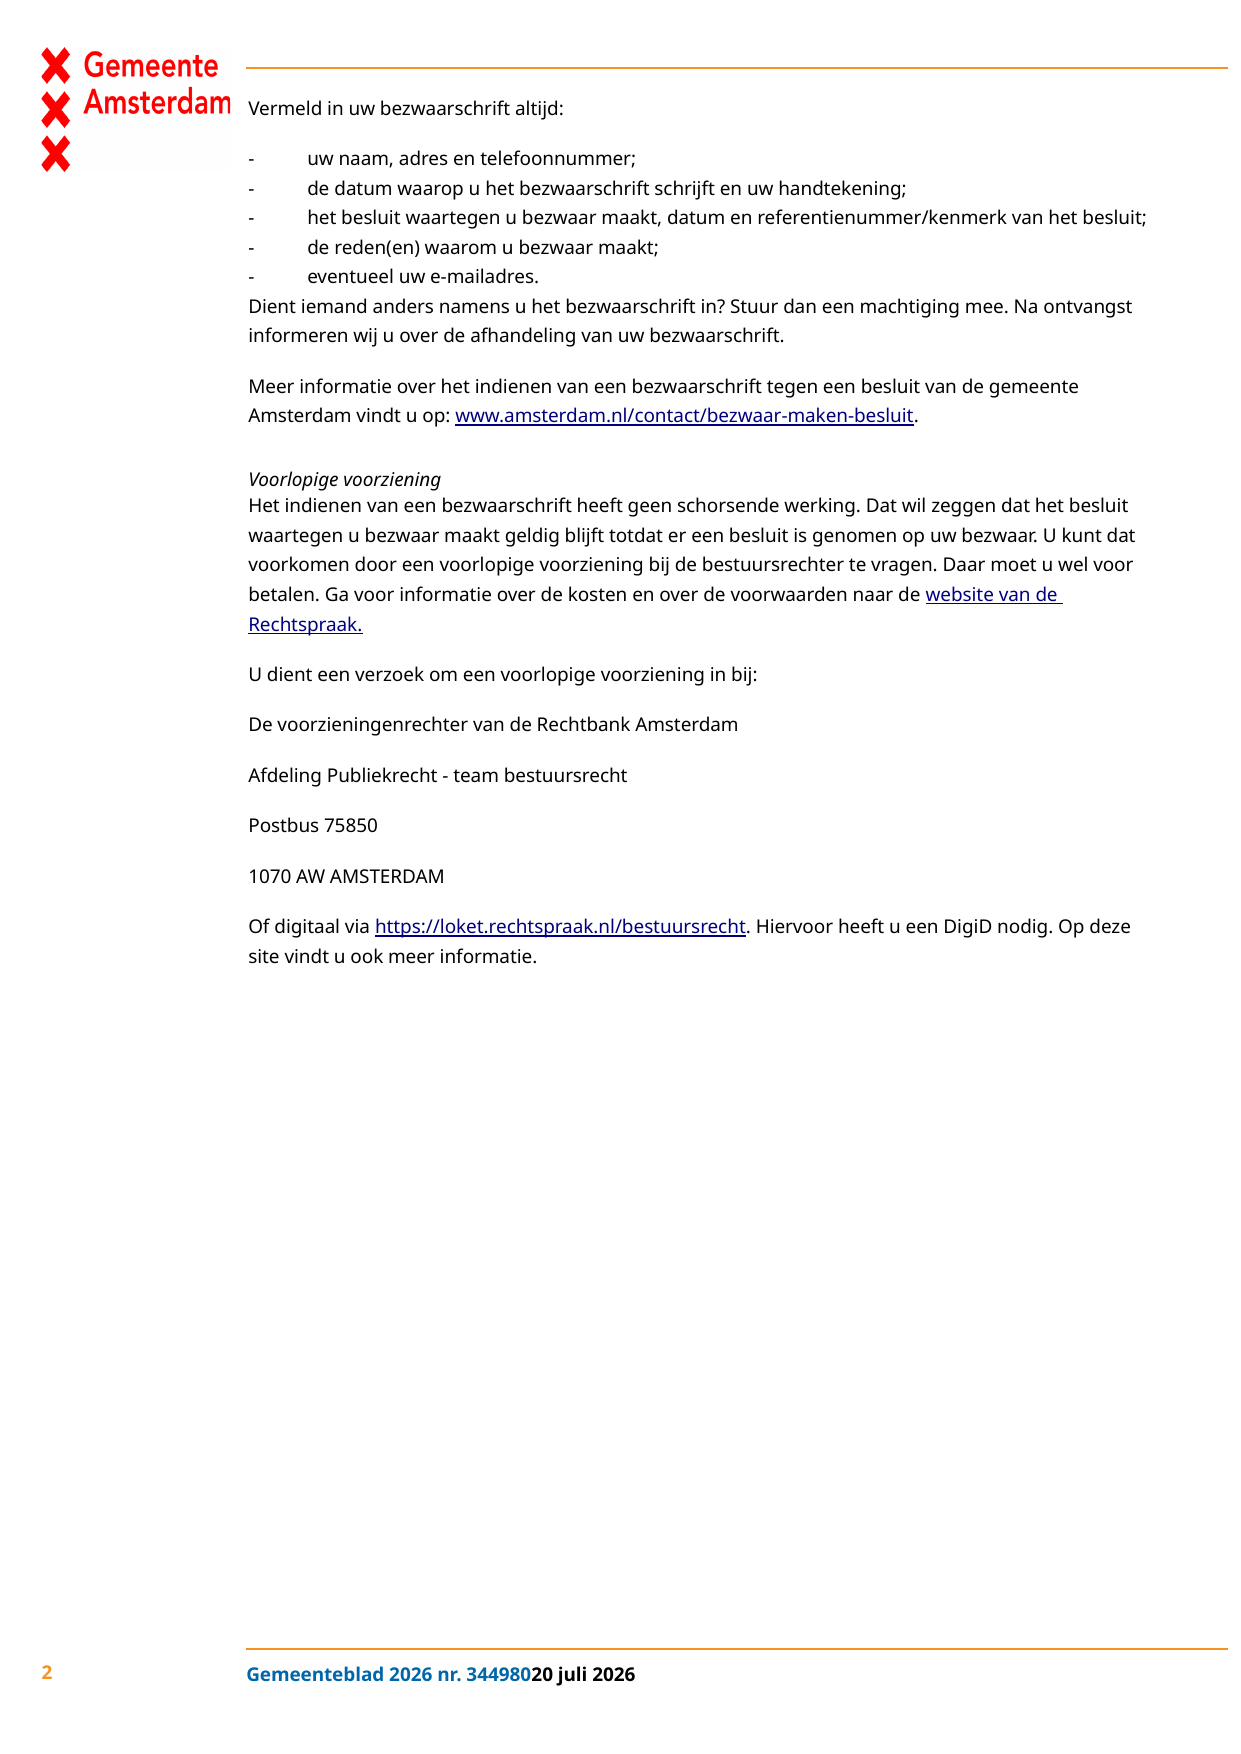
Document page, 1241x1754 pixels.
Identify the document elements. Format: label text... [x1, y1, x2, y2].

list de datum waarop u het bezwaarschrift schrijft en uw handtekening; [248, 175, 1152, 201]
text 1070 AW AMSTERDAM [248, 863, 1152, 888]
list eventueel uw e-mailadres. [248, 263, 1152, 289]
text Meer informatie over het indienen van een bezwaarschrift tegen een besluit van de gemeente Amsterdam vindt u op: www.amsterdam.nl/contact/bezwaar-maken-besluit. [248, 373, 1152, 428]
text Dient iemand anders namens u het bezwaarschrift in? Stuur dan een machtiging mee. Na ontvangst informeren wij u over de afhandeling van uw bezwaarschrift. [248, 293, 1152, 348]
text Voorlopige voorziening [248, 467, 1152, 492]
list uw naam, adres en telefoonnummer; [248, 145, 1152, 171]
text Het indienen van een bezwaarschrift heeft geen schorsende werking. Dat wil zeggen dat het besluit waartegen u bezwaar maakt geldig blijft totdat er een besluit is genomen op uw bezwaar. U kunt dat voorkomen door een voorlopige voorziening bij de bestuursrechter te vragen. Daar moet u wel voor betalen. Ga voor informatie over de kosten en over de voorwaarden naar de website van de Rechtspraak. [248, 492, 1152, 636]
picture [41, 47, 231, 172]
text De voorzieningenrechter van de Rechtbank Amsterdam [248, 712, 1152, 737]
text Of digitaal via https://loket.rechtspraak.nl/bestuursrecht. Hiervoor heeft u een DigiD nodig. Op deze site vindt u ook meer informatie. [248, 913, 1152, 968]
text Afdeling Publiekrecht - team bestuursrecht [248, 762, 1152, 788]
text Postbus 75850 [248, 812, 1152, 838]
list de reden(en) waarom u bezwaar maakt; [248, 234, 1152, 260]
list het besluit waartegen u bezwaar maakt, datum en referentienummer/kenmerk van het besluit; [248, 204, 1152, 230]
text Vermeld in uw bezwaarschrift altijd: [248, 95, 1152, 121]
text U dient een verzoek om een voorlopige voorziening in bij: [248, 661, 1152, 687]
